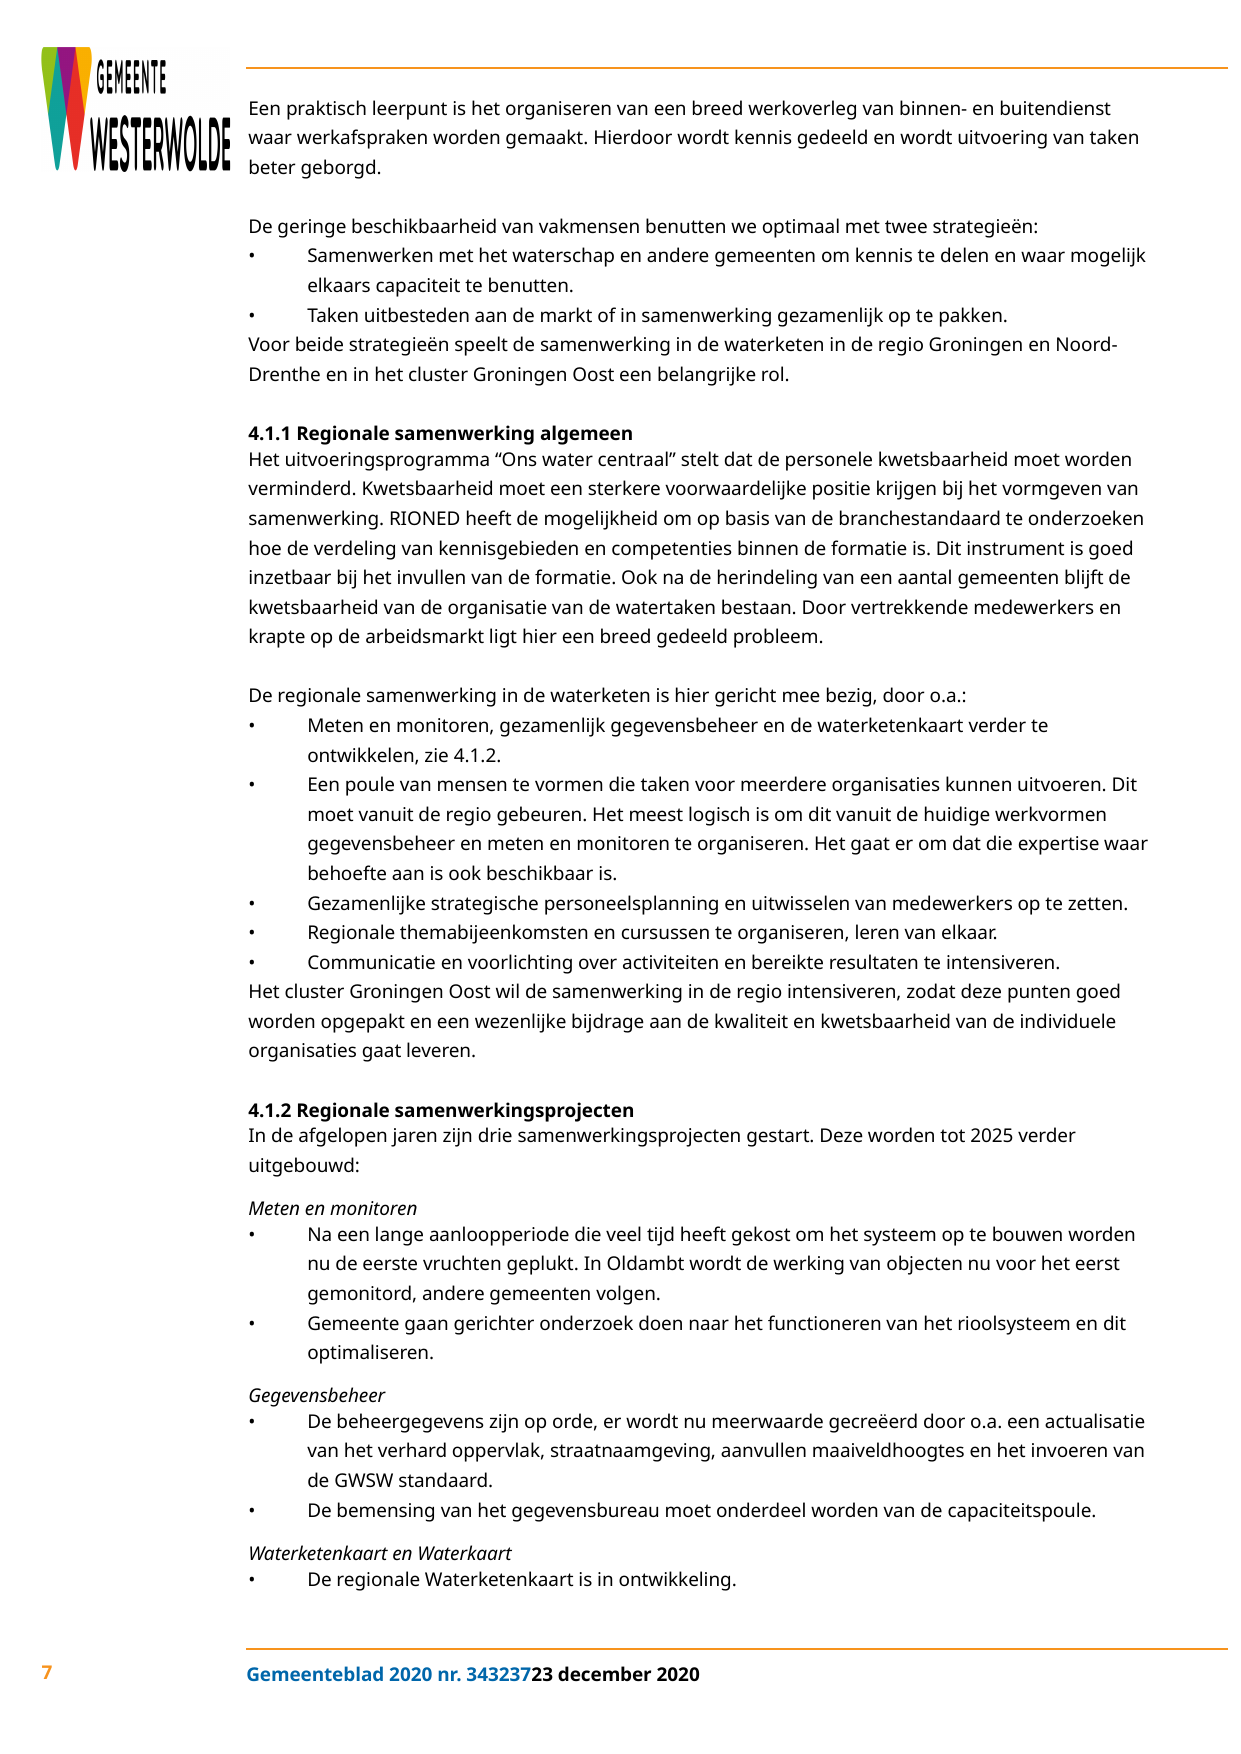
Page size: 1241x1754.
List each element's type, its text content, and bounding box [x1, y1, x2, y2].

list Taken uitbesteden aan de markt of in samenwerking gezamenlijk op te pakken. [248, 302, 1152, 328]
text De regionale samenwerking in de waterketen is hier gericht mee bezig, door o.a.: [248, 683, 1152, 708]
list De bemensing van het gegevensbureau moet onderdeel worden van de capaciteitspoule. [248, 1497, 1152, 1523]
list Een poule van mensen te vormen die taken voor meerdere organisaties kunnen uitvoeren. Dit moet vanuit de regio gebeuren. Het meest logisch is om dit vanuit de huidige werkvormen gegevensbeheer en meten en monitoren te organiseren. Het gaat er om dat die expertise waar behoefte aan is ook beschikbaar is. [248, 771, 1152, 886]
list De regionale Waterketenkaart is in ontwikkeling. [248, 1566, 1152, 1591]
text Gegevensbeheer [248, 1382, 1152, 1408]
list Na een lange aanloopperiode die veel tijd heeft gekost om het systeem op te bouwen worden nu de eerste vruchten geplukt. In Oldambt wordt de werking van objecten nu voor het eerst gemonitord, andere gemeenten volgen. [248, 1221, 1152, 1306]
text 4.1.1 Regionale samenwerking algemeen [248, 420, 1152, 446]
list Gemeente gaan gerichter onderzoek doen naar het functioneren van het rioolsysteem en dit optimaliseren. [248, 1310, 1152, 1365]
text Het cluster Groningen Oost wil de samenwerking in de regio intensiveren, zodat deze punten goed worden opgepakt en een wezenlijke bijdrage aan de kwaliteit en kwetsbaarheid van de individuele organisaties gaat leveren. [248, 978, 1152, 1063]
list Communicatie en voorlichting over activiteiten en bereikte resultaten te intensiveren. [248, 949, 1152, 974]
picture [41, 47, 231, 172]
text Waterketenkaart en Waterkaart [248, 1540, 1152, 1566]
text In de afgelopen jaren zijn drie samenwerkingsprojecten gestart. Deze worden tot 2025 verder uitgebouwd: [248, 1122, 1152, 1178]
text Het uitvoeringsprogramma “Ons water centraal” stelt dat de personele kwetsbaarheid moet worden verminderd. Kwetsbaarheid moet een sterkere voorwaardelijke positie krijgen bij het vormgeven van samenwerking. RIONED heeft de mogelijkheid om op basis van de branchestandaard te onderzoeken hoe de verdeling van kennisgebieden en competenties binnen de formatie is. Dit instrument is goed inzetbaar bij het invullen van de formatie. Ook na de herindeling van een aantal gemeenten blijft de kwetsbaarheid van de organisatie van de watertaken bestaan. Door vertrekkende medewerkers en krapte op de arbeidsmarkt ligt hier een breed gedeeld probleem. [248, 446, 1152, 649]
text Meten en monitoren [248, 1195, 1152, 1221]
list De beheergegevens zijn op orde, er wordt nu meerwaarde gecreëerd door o.a. een actualisatie van het verhard oppervlak, straatnaamgeving, aanvullen maaiveldhoogtes en het invoeren van de GWSW standaard. [248, 1408, 1152, 1493]
list Samenwerken met het waterschap en andere gemeenten om kennis te delen en waar mogelijk elkaars capaciteit te benutten. [248, 243, 1152, 298]
list Gezamenlijke strategische personeelsplanning en uitwisselen van medewerkers op te zetten. [248, 890, 1152, 915]
list Meten en monitoren, gezamenlijk gegevensbeheer en de waterketenkaart verder te ontwikkelen, zie 4.1.2. [248, 712, 1152, 767]
list Regionale themabijeenkomsten en cursussen te organiseren, leren van elkaar. [248, 919, 1152, 945]
text De geringe beschikbaarheid van vakmensen benutten we optimaal met twee strategieën: [248, 213, 1152, 239]
text 4.1.2 Regionale samenwerkingsprojecten [248, 1097, 1152, 1122]
text Voor beide strategieën speelt de samenwerking in de waterketen in de regio Groningen en Noord-Drenthe en in het cluster Groningen Oost een belangrijke rol. [248, 331, 1152, 387]
text Een praktisch leerpunt is het organiseren van een breed werkoverleg van binnen- en buitendienst waar werkafspraken worden gemaakt. Hierdoor wordt kennis gedeeld en wordt uitvoering van taken beter geborgd. [248, 95, 1152, 180]
